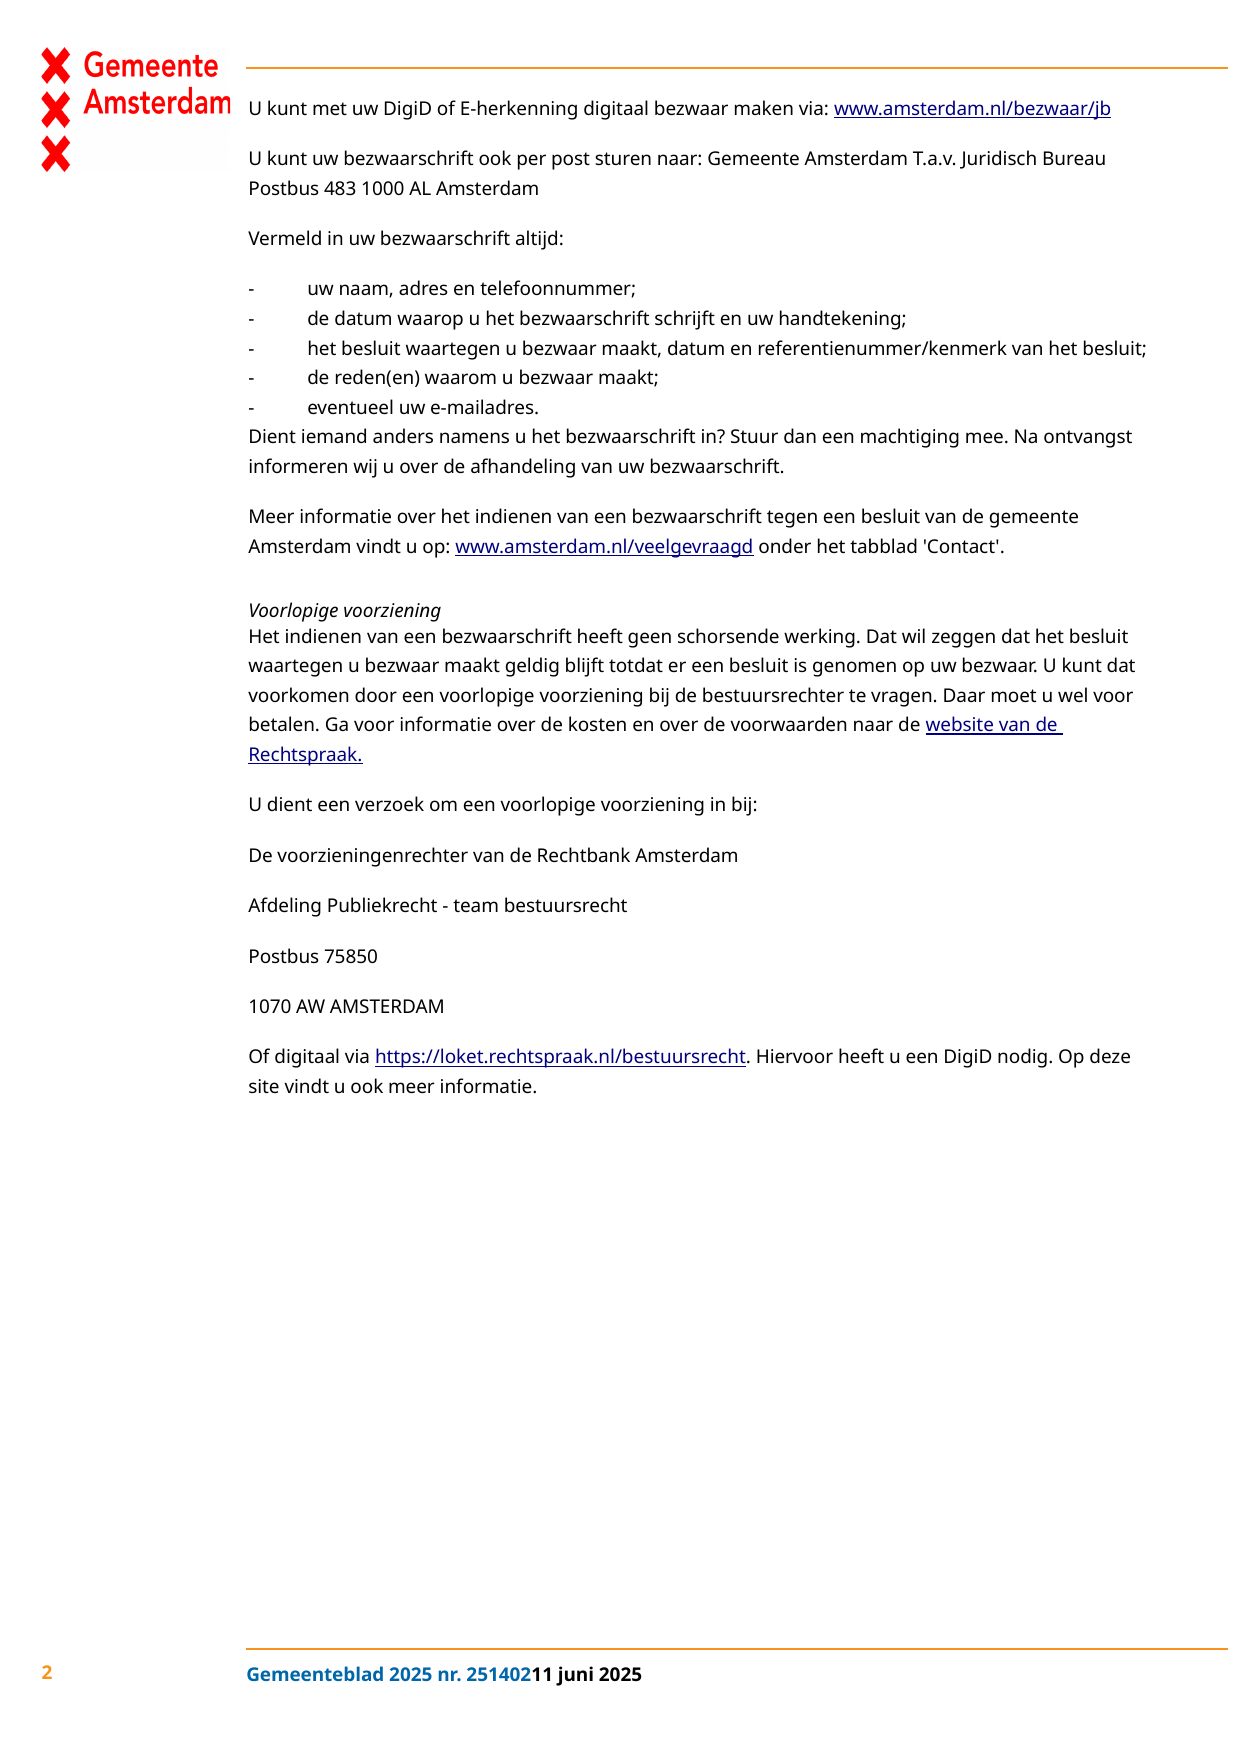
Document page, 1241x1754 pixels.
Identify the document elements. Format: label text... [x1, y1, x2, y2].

text U kunt met uw DigiD of E-herkenning digitaal bezwaar maken via: www.amsterdam.nl/bezwaar/jb [248, 95, 1152, 121]
text Of digitaal via https://loket.rechtspraak.nl/bestuursrecht. Hiervoor heeft u een DigiD nodig. Op deze site vindt u ook meer informatie. [248, 1044, 1152, 1099]
text Vermeld in uw bezwaarschrift altijd: [248, 225, 1152, 251]
text Postbus 75850 [248, 943, 1152, 968]
text De voorzieningenrechter van de Rechtbank Amsterdam [248, 842, 1152, 868]
list het besluit waartegen u bezwaar maakt, datum en referentienummer/kenmerk van het besluit; [248, 335, 1152, 361]
text U dient een verzoek om een voorlopige voorziening in bij: [248, 792, 1152, 817]
picture [41, 47, 231, 172]
text Afdeling Publiekrecht - team bestuursrecht [248, 892, 1152, 918]
list eventueel uw e-mailadres. [248, 394, 1152, 420]
text Het indienen van een bezwaarschrift heeft geen schorsende werking. Dat wil zeggen dat het besluit waartegen u bezwaar maakt geldig blijft totdat er een besluit is genomen op uw bezwaar. U kunt dat voorkomen door een voorlopige voorziening bij de bestuursrechter te vragen. Daar moet u wel voor betalen. Ga voor informatie over de kosten en over de voorwaarden naar de website van de Rechtspraak. [248, 623, 1152, 767]
text Meer informatie over het indienen van een bezwaarschrift tegen een besluit van de gemeente Amsterdam vindt u op: www.amsterdam.nl/veelgevraagd onder het tabblad 'Contact'. [248, 503, 1152, 559]
text U kunt uw bezwaarschrift ook per post sturen naar: Gemeente Amsterdam T.a.v. Juridisch Bureau Postbus 483 1000 AL Amsterdam [248, 145, 1152, 201]
list de datum waarop u het bezwaarschrift schrijft en uw handtekening; [248, 305, 1152, 331]
text Dient iemand anders namens u het bezwaarschrift in? Stuur dan een machtiging mee. Na ontvangst informeren wij u over de afhandeling van uw bezwaarschrift. [248, 423, 1152, 479]
list uw naam, adres en telefoonnummer; [248, 276, 1152, 301]
list de reden(en) waarom u bezwaar maakt; [248, 364, 1152, 390]
text 1070 AW AMSTERDAM [248, 993, 1152, 1019]
text Voorlopige voorziening [248, 597, 1152, 623]
